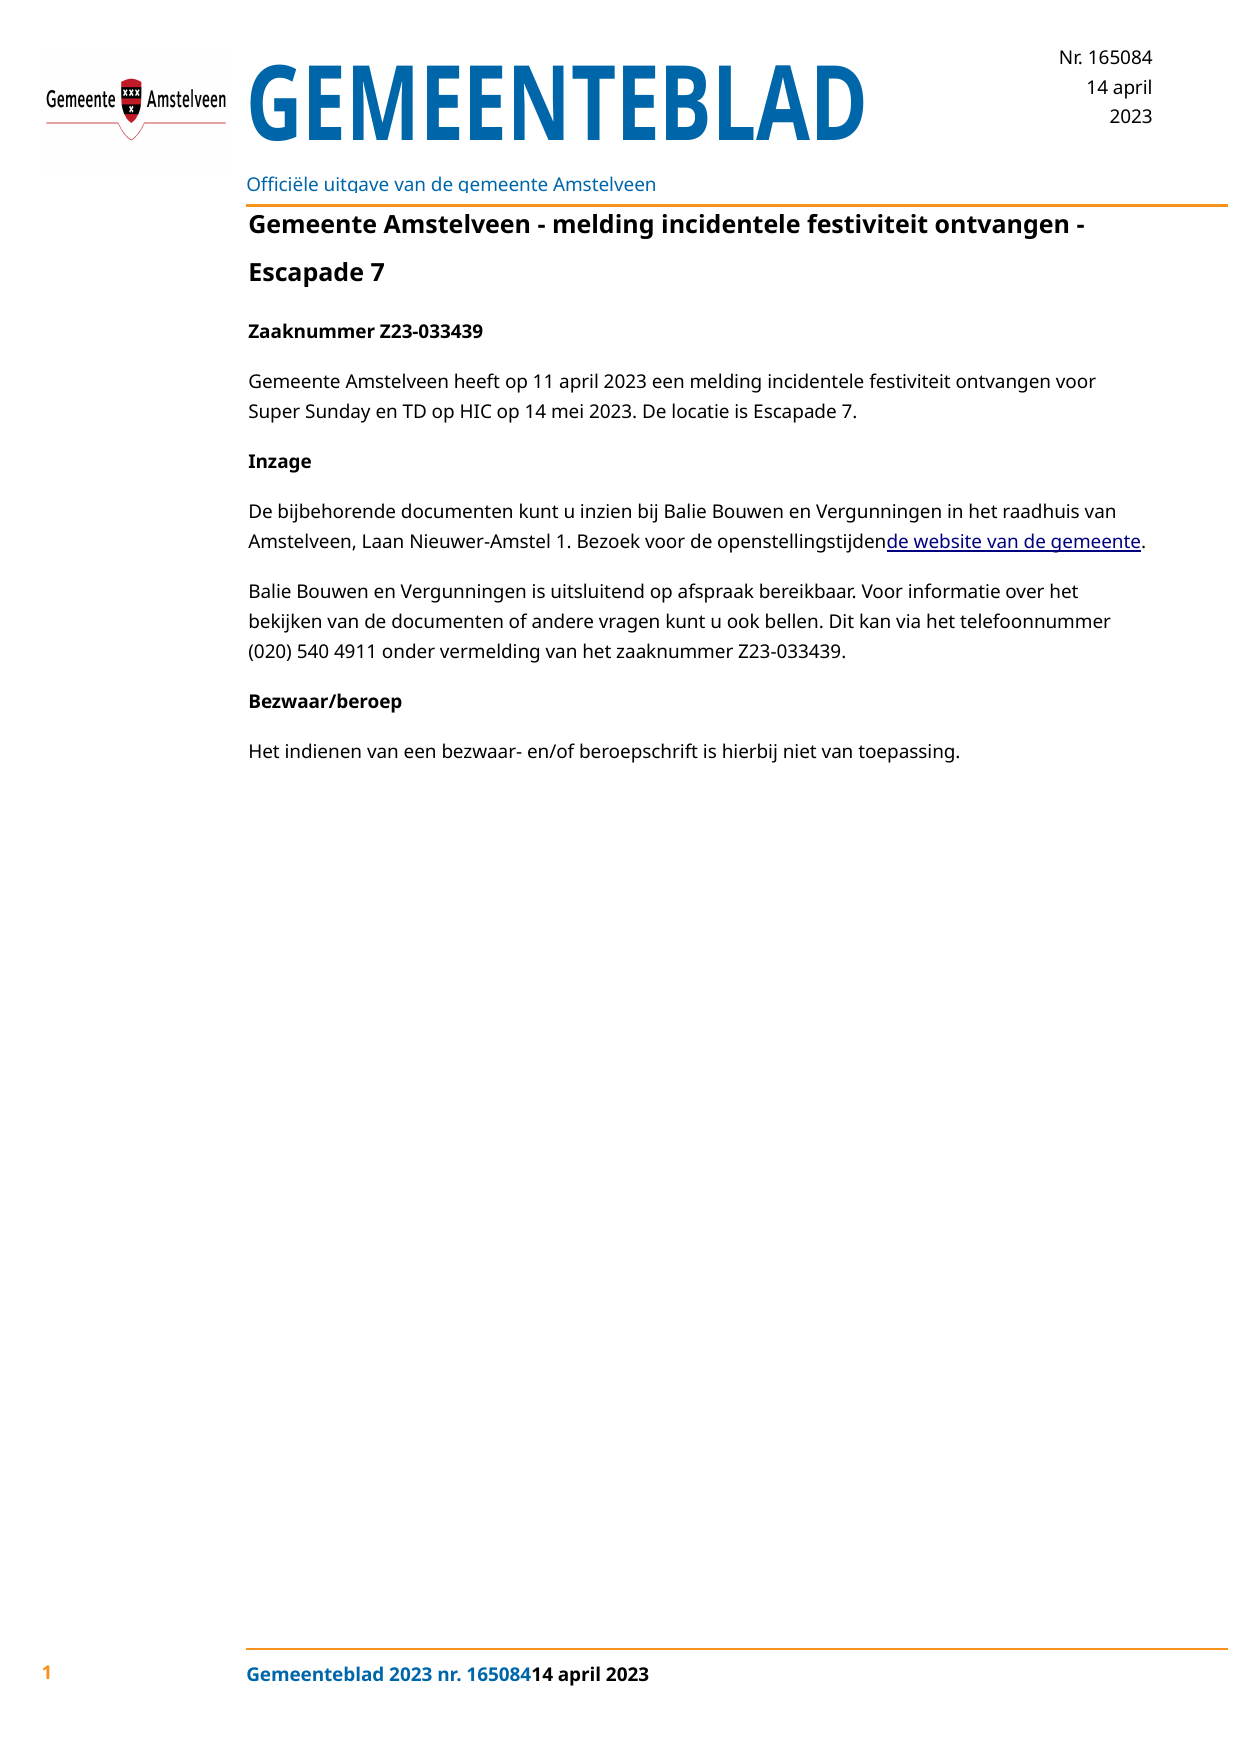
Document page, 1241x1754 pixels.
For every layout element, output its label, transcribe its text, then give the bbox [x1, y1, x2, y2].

text Inzage [248, 448, 1152, 474]
text Het indienen van een bezwaar- en/of beroepschrift is hierbij niet van toepassing. [248, 739, 1152, 764]
text Gemeente Amstelveen heeft op 11 april 2023 een melding incidentele festiviteit ontvangen voor Super Sunday en TD op HIC op 14 mei 2023. De locatie is Escapade 7. [248, 368, 1152, 424]
picture [41, 47, 231, 172]
text Gemeente Amstelveen - melding incidentele festiviteit ontvangen - Escapade 7 [248, 207, 1152, 288]
text Zaaknummer Z23-033439 [248, 318, 1152, 344]
text Bezwaar/beroep [248, 688, 1152, 714]
text Balie Bouwen en Vergunningen is uitsluitend op afspraak bereikbaar. Voor informatie over het bekijken van de documenten of andere vragen kunt u ook bellen. Dit kan via het telefoonnummer (020) 540 4911 onder vermelding van het zaaknummer Z23-033439. [248, 579, 1152, 664]
text De bijbehorende documenten kunt u inzien bij Balie Bouwen en Vergunningen in het raadhuis van Amstelveen, Laan Nieuwer-Amstel 1. Bezoek voor de openstellingstijdende website van de gemeente. [248, 499, 1152, 554]
